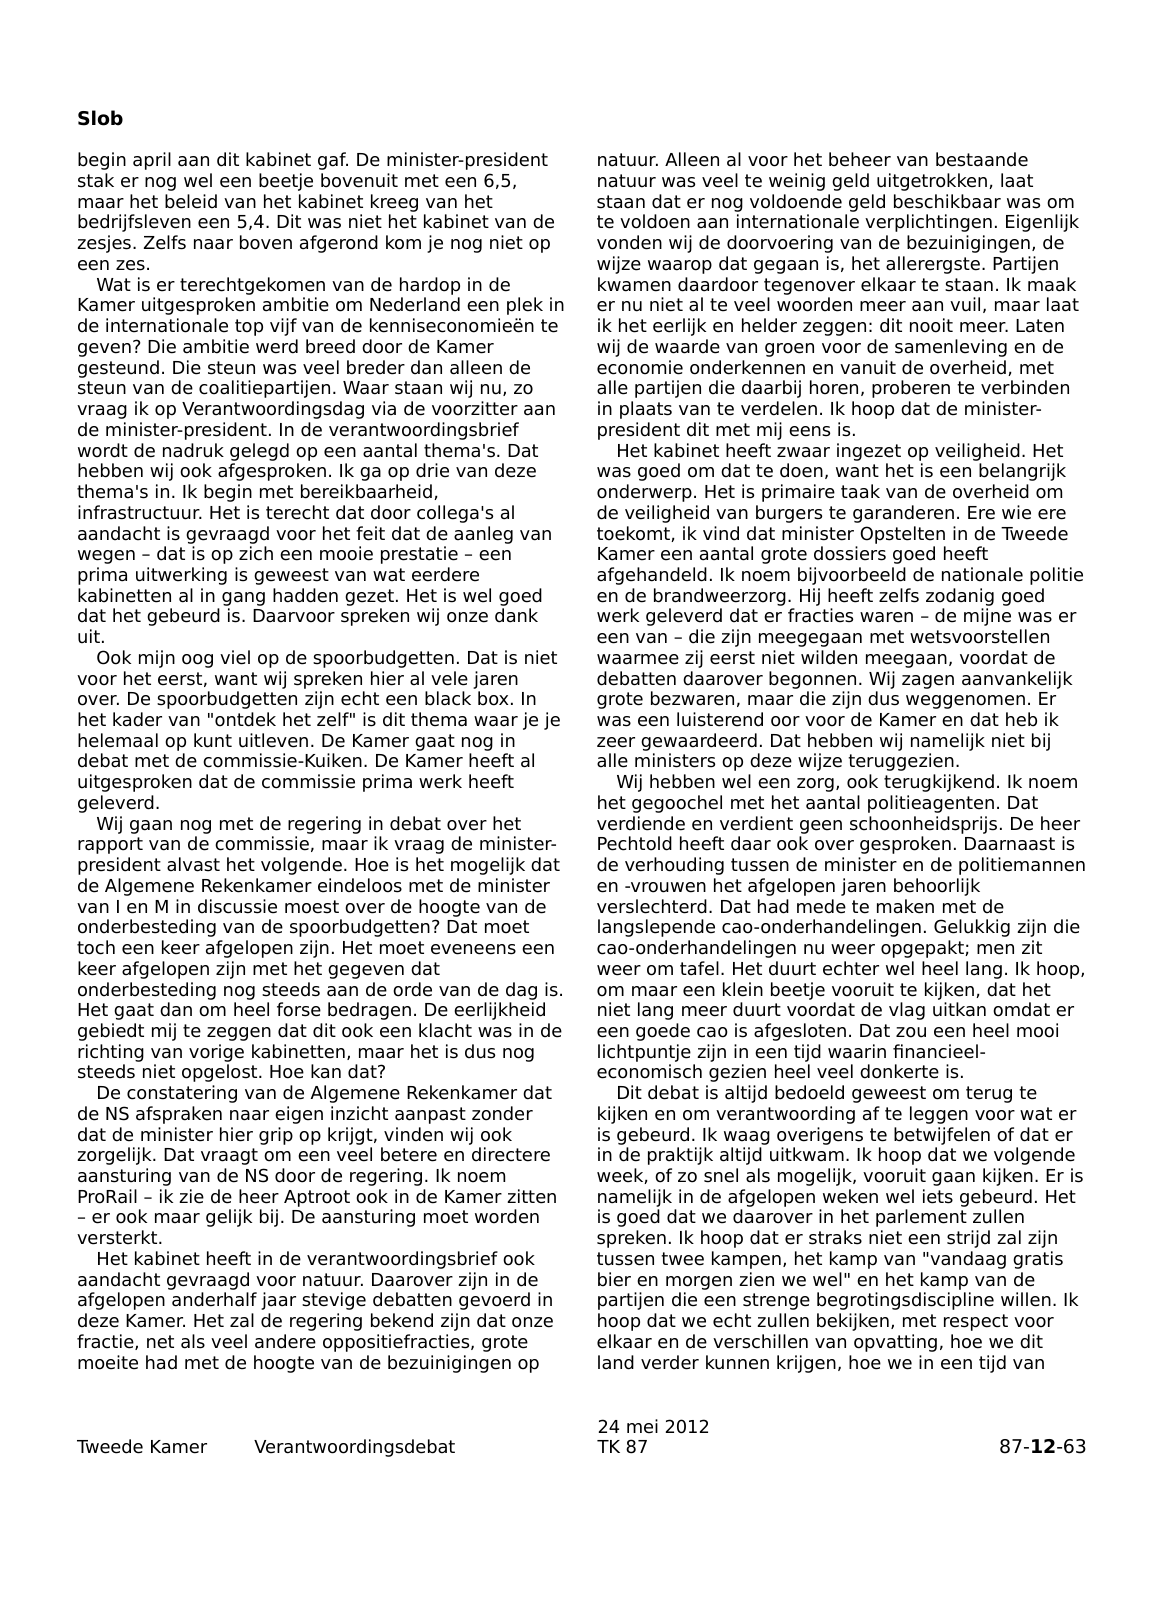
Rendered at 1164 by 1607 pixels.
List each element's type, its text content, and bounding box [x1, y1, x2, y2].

text Wij gaan nog met de regering in debat over het rapport van de commissie, maar ik vraag de minister-president alvast het volgende. Hoe is het mogelijk dat de Algemene Rekenkamer eindeloos met de minister van I en M in discussie moest over de hoogte van de onderbesteding van de spoorbudgetten? Dat moet toch een keer afgelopen zijn. Het moet eveneens een keer afgelopen zijn met het gegeven dat onderbesteding nog steeds aan de orde van de dag is. Het gaat dan om heel forse bedragen. De eerlijkheid gebiedt mij te zeggen dat dit ook een klacht was in de richting van vorige kabinetten, maar het is dus nog steeds niet opgelost. Hoe kan dat? [77, 813, 567, 1083]
text Wij hebben wel een zorg, ook terugkijkend. Ik noem het gegoochel met het aantal politieagenten. Dat verdiende en verdient geen schoonheidsprijs. De heer Pechtold heeft daar ook over gesproken. Daarnaast is de verhouding tussen de minister en de politiemannen en -vrouwen het afgelopen jaren behoorlijk verslechterd. Dat had mede te maken met de langslepende cao-onderhandelingen. Gelukkig zijn die cao-onderhandelingen nu weer opgepakt; men zit weer om tafel. Het duurt echter wel heel lang. Ik hoop, om maar een klein beetje vooruit te kijken, dat het niet lang meer duurt voordat de vlag uitkan omdat er een goede cao is afgesloten. Dat zou een heel mooi lichtpuntje zijn in een tijd waarin financieel-economisch gezien heel veel donkerte is. [596, 772, 1087, 1083]
text begin april aan dit kabinet gaf. De minister-president stak er nog wel een beetje bovenuit met een 6,5, maar het beleid van het kabinet kreeg van het bedrijfsleven een 5,4. Dit was niet het kabinet van de zesjes. Zelfs naar boven afgerond kom je nog niet op een zes. [77, 150, 567, 274]
text natuur. Alleen al voor het beheer van bestaande natuur was veel te weinig geld uitgetrokken, laat staan dat er nog voldoende geld beschikbaar was om te voldoen aan internationale verplichtingen. Eigenlijk vonden wij de doorvoering van de bezuinigingen, de wijze waarop dat gegaan is, het allerergste. Partijen kwamen daardoor tegenover elkaar te staan. Ik maak er nu niet al te veel woorden meer aan vuil, maar laat ik het eerlijk en helder zeggen: dit nooit meer. Laten wij de waarde van groen voor de samenleving en de economie onderkennen en vanuit de overheid, met alle partijen die daarbij horen, proberen te verbinden in plaats van te verdelen. Ik hoop dat de minister-president dit met mij eens is. [596, 150, 1087, 440]
text De constatering van de Algemene Rekenkamer dat de NS afspraken naar eigen inzicht aanpast zonder dat de minister hier grip op krijgt, vinden wij ook zorgelijk. Dat vraagt om een veel betere en directere aansturing van de NS door de regering. Ik noem ProRail – ik zie de heer Aptroot ook in de Kamer zitten – er ook maar gelijk bij. De aansturing moet worden versterkt. [77, 1083, 567, 1249]
text Het kabinet heeft zwaar ingezet op veiligheid. Het was goed om dat te doen, want het is een belangrijk onderwerp. Het is primaire taak van de overheid om de veiligheid van burgers te garanderen. Ere wie ere toekomt, ik vind dat minister Opstelten in de Tweede Kamer een aantal grote dossiers goed heeft afgehandeld. Ik noem bijvoorbeeld de nationale politie en de brandweerzorg. Hij heeft zelfs zodanig goed werk geleverd dat er fracties waren – de mijne was er een van – die zijn meegegaan met wetsvoorstellen waarmee zij eerst niet wilden meegaan, voordat de debatten daarover begonnen. Wij zagen aanvankelijk grote bezwaren, maar die zijn dus weggenomen. Er was een luisterend oor voor de Kamer en dat heb ik zeer gewaardeerd. Dat hebben wij namelijk niet bij alle ministers op deze wijze teruggezien. [596, 440, 1087, 772]
text Ook mijn oog viel op de spoorbudgetten. Dat is niet voor het eerst, want wij spreken hier al vele jaren over. De spoorbudgetten zijn echt een black box. In het kader van "ontdek het zelf" is dit thema waar je je helemaal op kunt uitleven. De Kamer gaat nog in debat met de commissie-Kuiken. De Kamer heeft al uitgesproken dat de commissie prima werk heeft geleverd. [77, 648, 567, 813]
text Wat is er terechtgekomen van de hardop in de Kamer uitgesproken ambitie om Nederland een plek in de internationale top vijf van de kenniseconomieën te geven? Die ambitie werd breed door de Kamer gesteund. Die steun was veel breder dan alleen de steun van de coalitiepartijen. Waar staan wij nu, zo vraag ik op Verantwoordingsdag via de voorzitter aan de minister-president. In de verantwoordingsbrief wordt de nadruk gelegd op een aantal thema's. Dat hebben wij ook afgesproken. Ik ga op drie van deze thema's in. Ik begin met bereikbaarheid, infrastructuur. Het is terecht dat door collega's al aandacht is gevraagd voor het feit dat de aanleg van wegen – dat is op zich een mooie prestatie – een prima uitwerking is geweest van wat eerdere kabinetten al in gang hadden gezet. Het is wel goed dat het gebeurd is. Daarvoor spreken wij onze dank uit. [77, 274, 567, 648]
text Het kabinet heeft in de verantwoordingsbrief ook aandacht gevraagd voor natuur. Daarover zijn in de afgelopen anderhalf jaar stevige debatten gevoerd in deze Kamer. Het zal de regering bekend zijn dat onze fractie, net als veel andere oppositiefracties, grote moeite had met de hoogte van de bezuinigingen op [77, 1249, 567, 1373]
text Dit debat is altijd bedoeld geweest om terug te kijken en om verantwoording af te leggen voor wat er is gebeurd. Ik waag overigens te betwijfelen of dat er in de praktijk altijd uitkwam. Ik hoop dat we volgende week, of zo snel als mogelijk, vooruit gaan kijken. Er is namelijk in de afgelopen weken wel iets gebeurd. Het is goed dat we daarover in het parlement zullen spreken. Ik hoop dat er straks niet een strijd zal zijn tussen twee kampen, het kamp van "vandaag gratis bier en morgen zien we wel" en het kamp van de partijen die een strenge begrotingsdiscipline willen. Ik hoop dat we echt zullen bekijken, met respect voor elkaar en de verschillen van opvatting, hoe we dit land verder kunnen krijgen, hoe we in een tijd van [596, 1083, 1087, 1373]
